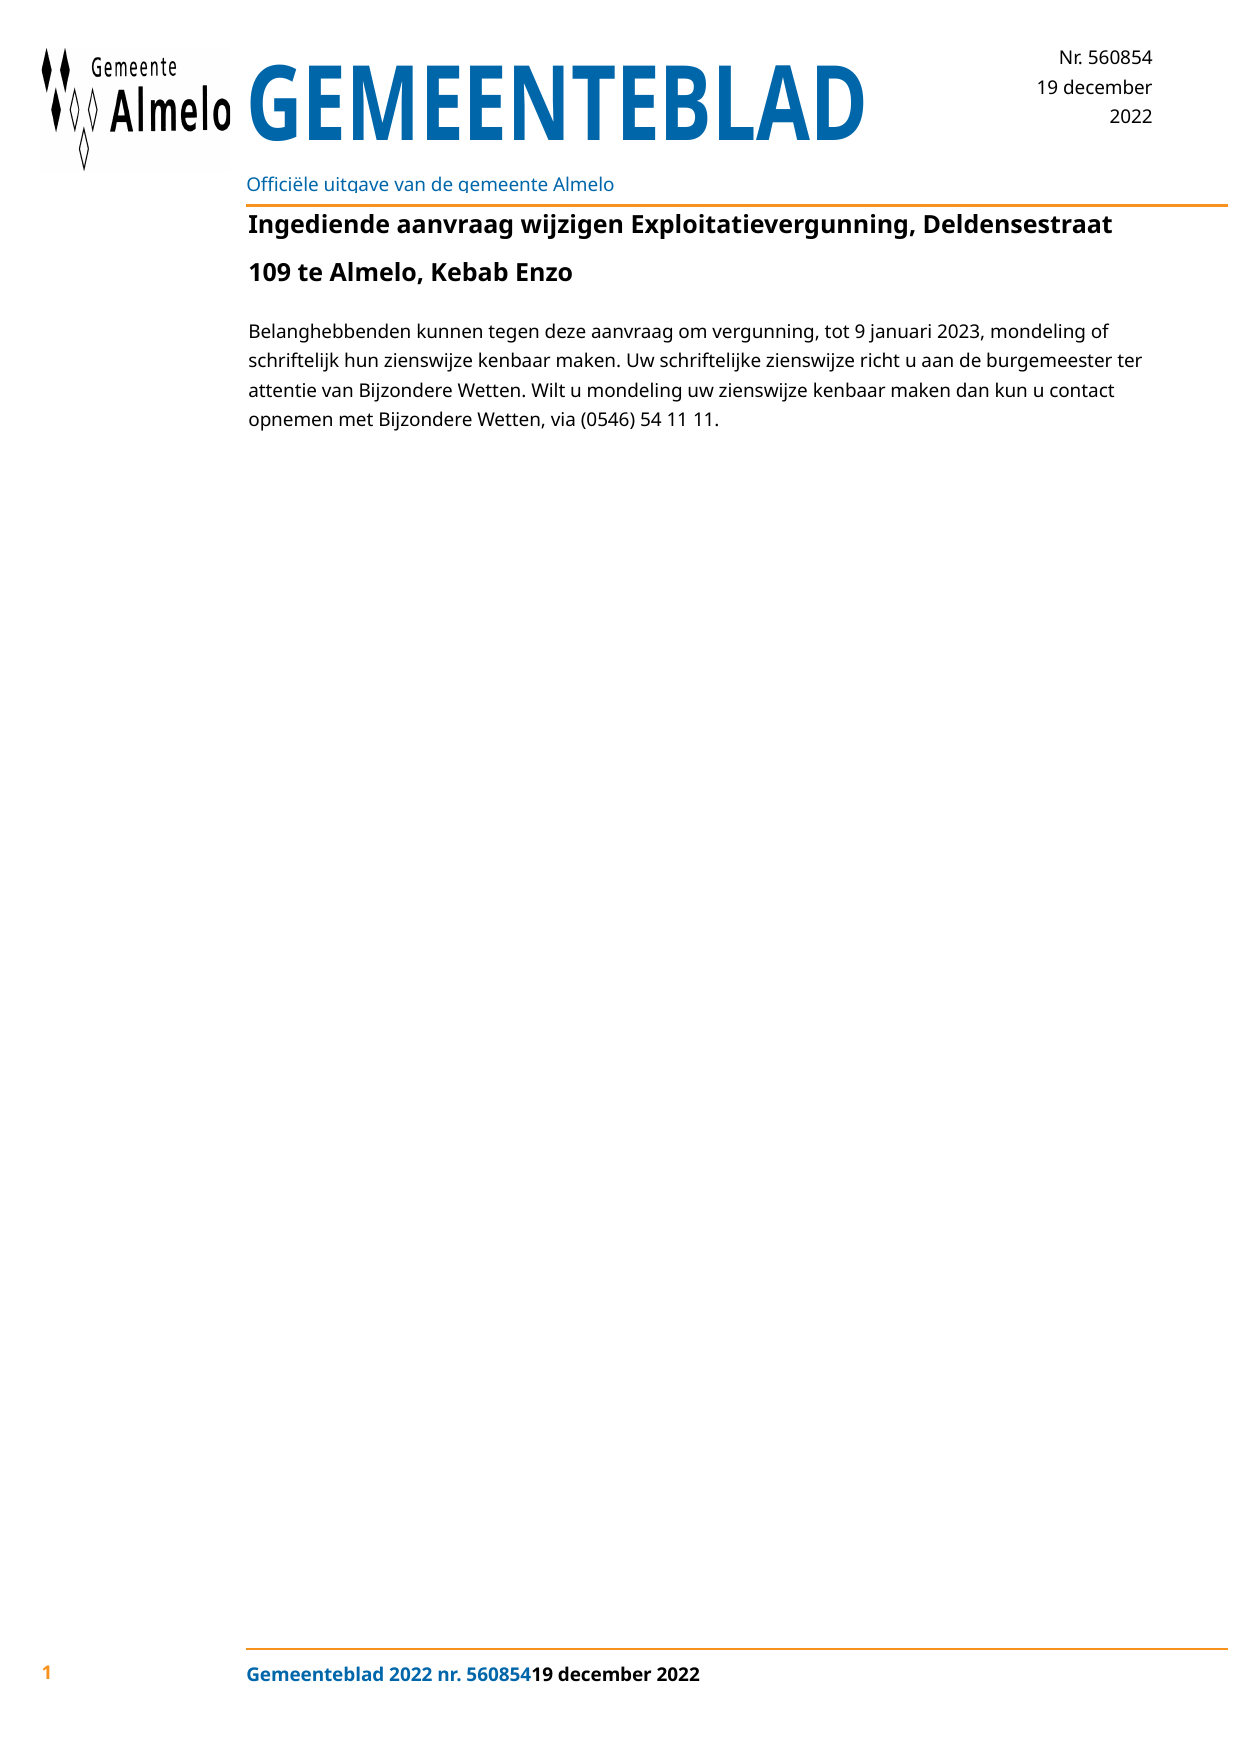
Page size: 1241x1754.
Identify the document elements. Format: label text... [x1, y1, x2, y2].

text Ingediende aanvraag wijzigen Exploitatievergunning, Deldensestraat 109 te Almelo, Kebab Enzo [248, 207, 1152, 288]
picture [41, 47, 231, 172]
text Belanghebbenden kunnen tegen deze aanvraag om vergunning, tot 9 januari 2023, mondeling of schriftelijk hun zienswijze kenbaar maken. Uw schriftelijke zienswijze richt u aan de burgemeester ter attentie van Bijzondere Wetten. Wilt u mondeling uw zienswijze kenbaar maken dan kun u contact opnemen met Bijzondere Wetten, via (0546) 54 11 11. [248, 318, 1152, 432]
